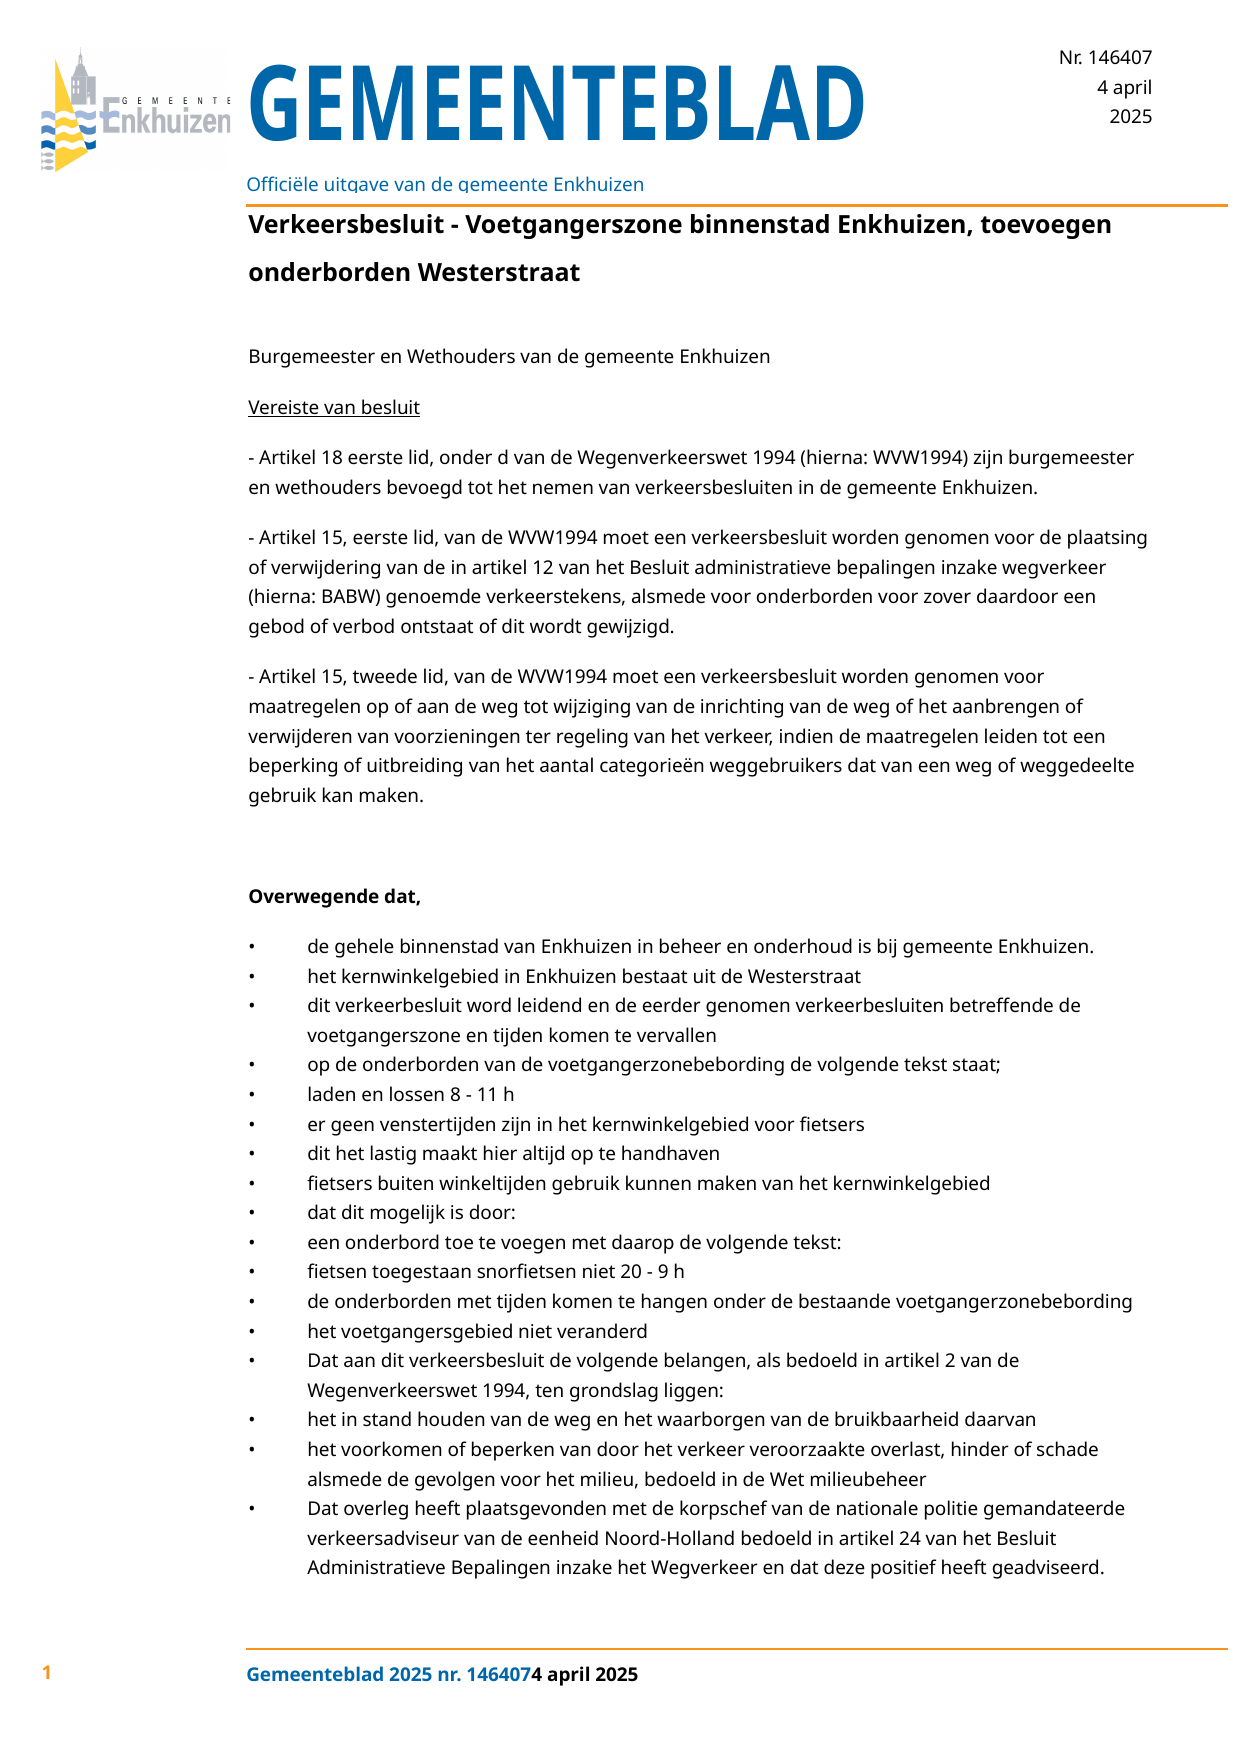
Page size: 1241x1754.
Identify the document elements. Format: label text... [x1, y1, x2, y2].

text - Artikel 15, tweede lid, van de WVW1994 moet een verkeersbesluit worden genomen voor maatregelen op of aan de weg tot wijziging van de inrichting van de weg of het aanbrengen of verwijderen van voorzieningen ter regeling van het verkeer, indien de maatregelen leiden tot een beperking of uitbreiding van het aantal categorieën weggebruikers dat van een weg of weggedeelte gebruik kan maken. [248, 664, 1152, 808]
list Dat aan dit verkeersbesluit de volgende belangen, als bedoeld in artikel 2 van de Wegenverkeerswet 1994, ten grondslag liggen: [248, 1347, 1152, 1403]
text Overwegende dat, [248, 883, 1152, 908]
list het voorkomen of beperken van door het verkeer veroorzaakte overlast, hinder of schade alsmede de gevolgen voor het milieu, bedoeld in de Wet milieubeheer [248, 1436, 1152, 1491]
text - Artikel 15, eerste lid, van de WVW1994 moet een verkeersbesluit worden genomen voor de plaatsing of verwijdering van de in artikel 12 van het Besluit administratieve bepalingen inzake wegverkeer (hierna: BABW) genoemde verkeerstekens, alsmede voor onderborden voor zover daardoor een gebod of verbod ontstaat of dit wordt gewijzigd. [248, 524, 1152, 639]
text - Artikel 18 eerste lid, onder d van de Wegenverkeerswet 1994 (hierna: WVW1994) zijn burgemeester en wethouders bevoegd tot het nemen van verkeersbesluiten in de gemeente Enkhuizen. [248, 444, 1152, 500]
list dit verkeerbesluit word leidend en de eerder genomen verkeerbesluiten betreffende de voetgangerszone en tijden komen te vervallen [248, 992, 1152, 1048]
list laden en lossen 8 - 11 h [248, 1081, 1152, 1107]
list dit het lastig maakt hier altijd op te handhaven [248, 1140, 1152, 1166]
list dat dit mogelijk is door: [248, 1199, 1152, 1225]
list er geen venstertijden zijn in het kernwinkelgebied voor fietsers [248, 1111, 1152, 1136]
list fietsers buiten winkeltijden gebruik kunnen maken van het kernwinkelgebied [248, 1170, 1152, 1196]
list het voetgangersgebied niet veranderd [248, 1318, 1152, 1343]
list een onderbord toe te voegen met daarop de volgende tekst: [248, 1229, 1152, 1255]
list Dat overleg heeft plaatsgevonden met de korpschef van de nationale politie gemandateerde verkeersadviseur van de eenheid Noord-Holland bedoeld in artikel 24 van het Besluit Administratieve Bepalingen inzake het Wegverkeer en dat deze positief heeft geadviseerd. [248, 1495, 1152, 1580]
text Verkeersbesluit - Voetgangerszone binnenstad Enkhuizen, toevoegen onderborden Westerstraat [248, 207, 1152, 288]
list de onderborden met tijden komen te hangen onder de bestaande voetgangerzonebebording [248, 1288, 1152, 1314]
picture [41, 47, 231, 172]
list de gehele binnenstad van Enkhuizen in beheer en onderhoud is bij gemeente Enkhuizen. [248, 933, 1152, 959]
text Vereiste van besluit [248, 394, 1152, 420]
list het kernwinkelgebied in Enkhuizen bestaat uit de Westerstraat [248, 963, 1152, 988]
list fietsen toegestaan snorfietsen niet 20 - 9 h [248, 1259, 1152, 1284]
list op de onderborden van de voetgangerzonebebording de volgende tekst staat; [248, 1052, 1152, 1077]
text Burgemeester en Wethouders van de gemeente Enkhuizen [248, 344, 1152, 369]
list het in stand houden van de weg en het waarborgen van de bruikbaarheid daarvan [248, 1407, 1152, 1432]
